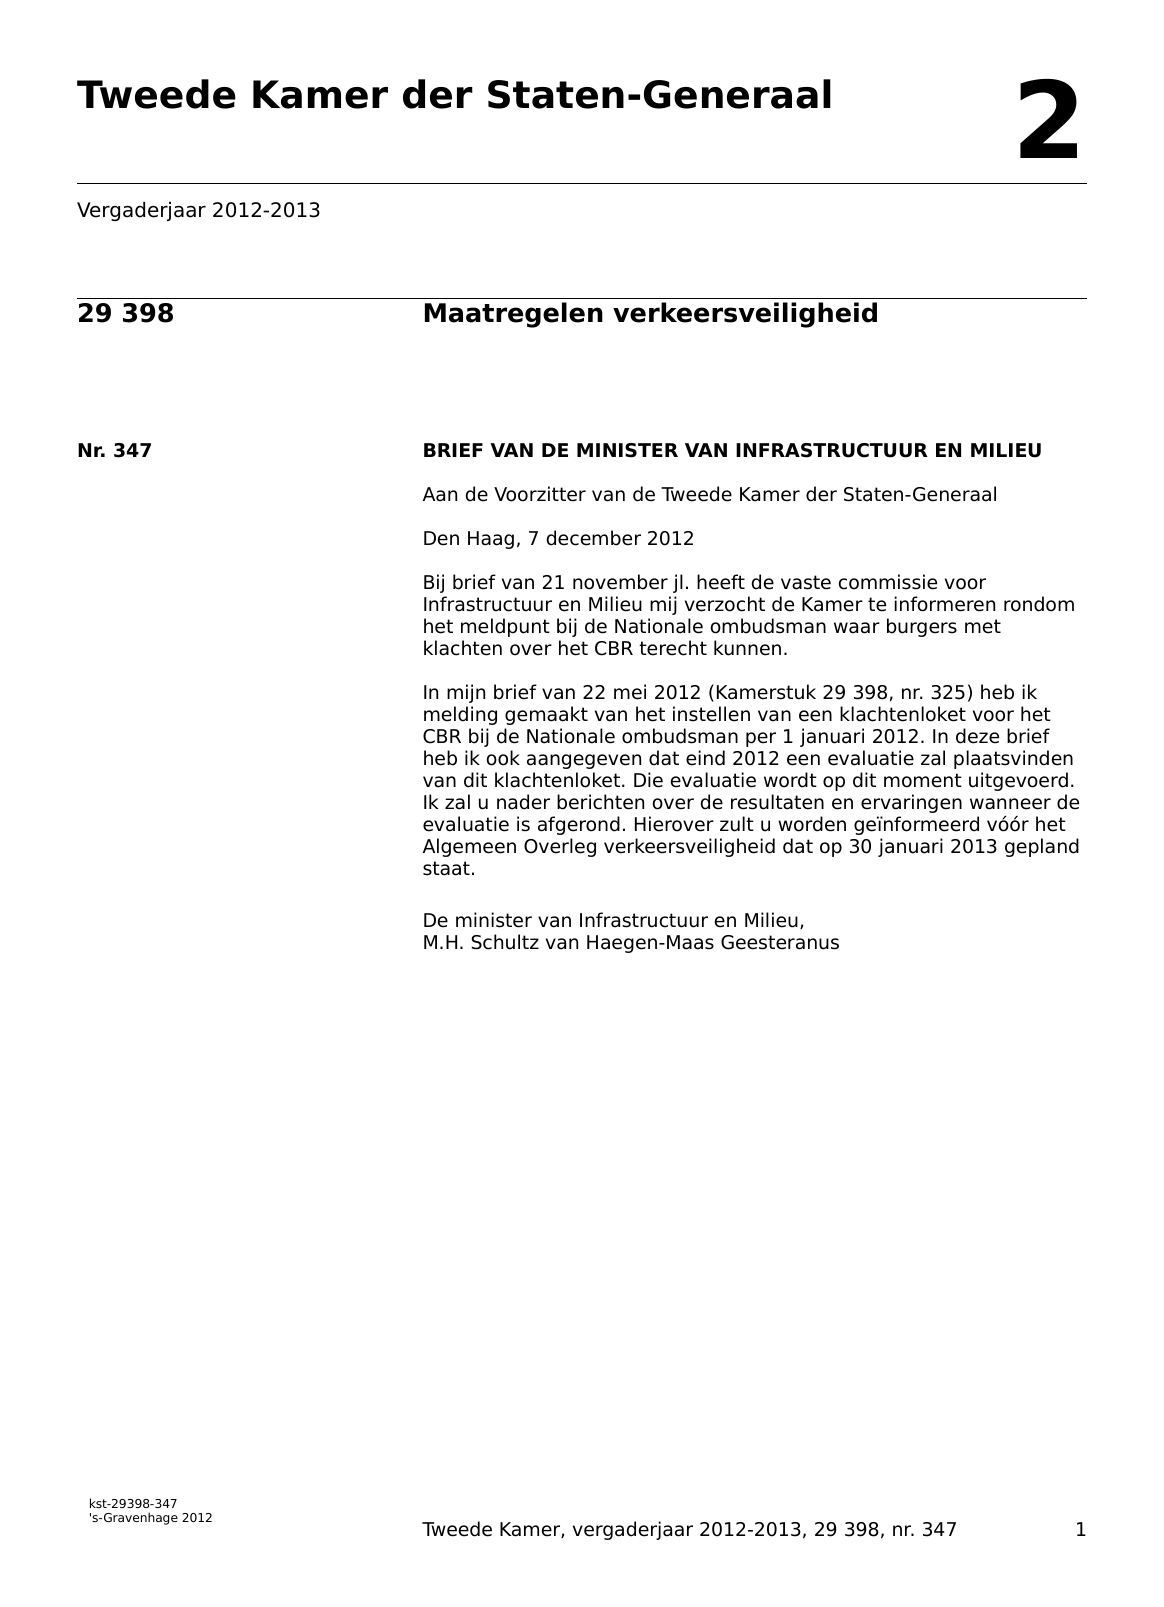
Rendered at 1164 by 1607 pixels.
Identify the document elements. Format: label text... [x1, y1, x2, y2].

table_header Tweede Kamer der Staten-Generaal [77, 59, 886, 183]
text Aan de Voorzitter van de Tweede Kamer der Staten-Generaal [422, 484, 1087, 506]
table_header 2 [886, 59, 1087, 183]
text De minister van Infrastructuur en Milieu, M.H. Schultz van Haegen-Maas Geesteranus [422, 910, 1087, 954]
subtitle Nr. 347 BRIEF VAN DE MINISTER VAN INFRASTRUCTUUR EN MILIEU [77, 440, 1087, 462]
text Bij brief van 21 november jl. heeft de vaste commissie voor Infrastructuur en Milieu mij verzocht de Kamer te informeren rondom het meldpunt bij de Nationale ombudsman waar burgers met klachten over het CBR terecht kunnen. [422, 572, 1087, 660]
text Den Haag, 7 december 2012 [422, 528, 1087, 550]
text In mijn brief van 22 mei 2012 (Kamerstuk 29 398, nr. 325) heb ik melding gemaakt van het instellen van een klachtenloket voor het CBR bij de Nationale ombudsman per 1 januari 2012. In deze brief heb ik ook aangegeven dat eind 2012 een evaluatie zal plaatsvinden van dit klachtenloket. Die evaluatie wordt op dit moment uitgevoerd. Ik zal u nader berichten over de resultaten en ervaringen wanneer de evaluatie is afgerond. Hierover zult u worden geïnformeerd vóór het Algemeen Overleg verkeersveiligheid dat op 30 januari 2013 gepland staat. [422, 682, 1087, 880]
table_cell Vergaderjaar 2012-2013 [77, 184, 1087, 298]
subtitle 29 398 Maatregelen verkeersveiligheid [77, 299, 1087, 329]
text 's-Gravenhage 2012 [88, 1511, 323, 1525]
text kst-29398-347 [88, 1497, 323, 1511]
